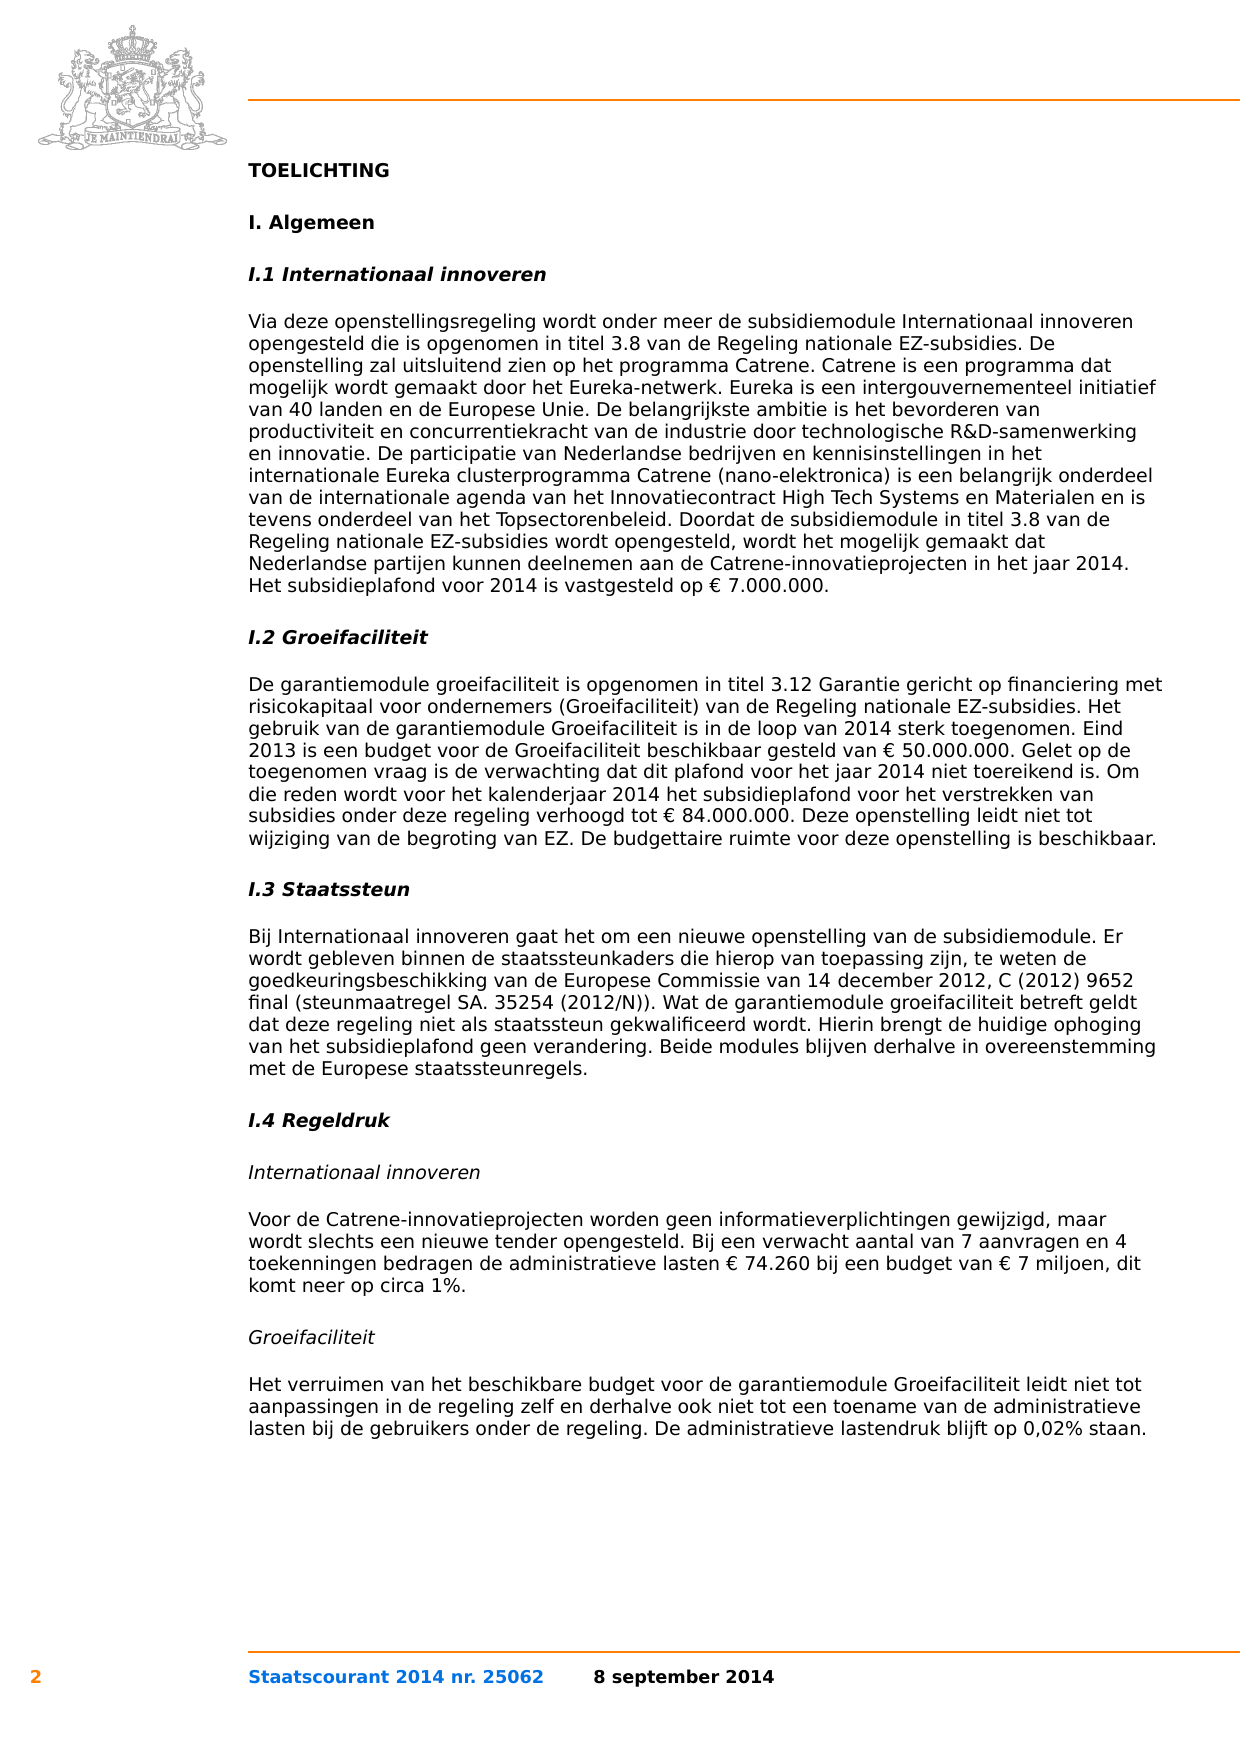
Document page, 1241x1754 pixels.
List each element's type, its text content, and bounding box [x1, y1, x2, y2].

subtitle Internationaal innoveren [248, 1162, 1163, 1184]
subtitle TOELICHTING [248, 160, 1163, 182]
text De garantiemodule groeifaciliteit is opgenomen in titel 3.12 Garantie gericht op financiering met risicokapitaal voor ondernemers (Groeifaciliteit) van de Regeling nationale EZ-subsidies. Het gebruik van de garantiemodule Groeifaciliteit is in de loop van 2014 sterk toegenomen. Eind 2013 is een budget voor de Groeifaciliteit beschikbaar gesteld van € 50.000.000. Gelet op de toegenomen vraag is de verwachting dat dit plafond voor het jaar 2014 niet toereikend is. Om die reden wordt voor het kalenderjaar 2014 het subsidieplafond voor het verstrekken van subsidies onder deze regeling verhoogd tot € 84.000.000. Deze openstelling leidt niet tot wijziging van de begroting van EZ. De budgettaire ruimte voor deze openstelling is beschikbaar. [248, 673, 1163, 849]
text Bij Internationaal innoveren gaat het om een nieuwe openstelling van de subsidiemodule. Er wordt gebleven binnen de staatssteunkaders die hierop van toepassing zijn, te weten de goedkeuringsbeschikking van de Europese Commissie van 14 december 2012, C (2012) 9652 final (steunmaatregel SA. 35254 (2012/N)). Wat de garantiemodule groeifaciliteit betreft geldt dat deze regeling niet als staatssteun gekwalificeerd wordt. Hierin brengt de huidige ophoging van het subsidieplafond geen verandering. Beide modules blijven derhalve in overeenstemming met de Europese staatssteunregels. [248, 926, 1163, 1080]
text Via deze openstellingsregeling wordt onder meer de subsidiemodule Internationaal innoveren opengesteld die is opgenomen in titel 3.8 van de Regeling nationale EZ-subsidies. De openstelling zal uitsluitend zien op het programma Catrene. Catrene is een programma dat mogelijk wordt gemaakt door het Eureka-netwerk. Eureka is een intergouvernementeel initiatief van 40 landen en de Europese Unie. De belangrijkste ambitie is het bevorderen van productiviteit en concurrentiekracht van de industrie door technologische R&D-samenwerking en innovatie. De participatie van Nederlandse bedrijven en kennisinstellingen in het internationale Eureka clusterprogramma Catrene (nano-elektronica) is een belangrijk onderdeel van de internationale agenda van het Innovatiecontract High Tech Systems en Materialen en is tevens onderdeel van het Topsectorenbeleid. Doordat de subsidiemodule in titel 3.8 van de Regeling nationale EZ-subsidies wordt opengesteld, wordt het mogelijk gemaakt dat Nederlandse partijen kunnen deelnemen aan de Catrene-innovatieprojecten in het jaar 2014. Het subsidieplafond voor 2014 is vastgesteld op € 7.000.000. [248, 311, 1163, 597]
subtitle I.1 Internationaal innoveren [248, 264, 1163, 286]
subtitle I. Algemeen [248, 212, 1163, 234]
subtitle I.3 Staatssteun [248, 879, 1163, 901]
subtitle Groeifaciliteit [248, 1327, 1163, 1349]
subtitle I.4 Regeldruk [248, 1110, 1163, 1132]
subtitle I.2 Groeifaciliteit [248, 627, 1163, 648]
text Het verruimen van het beschikbare budget voor de garantiemodule Groeifaciliteit leidt niet tot aanpassingen in de regeling zelf en derhalve ook niet tot een toename van de administratieve lasten bij de gebruikers onder de regeling. De administratieve lastendruk blijft op 0,02% staan. [248, 1374, 1163, 1440]
text Voor de Catrene-innovatieprojecten worden geen informatieverplichtingen gewijzigd, maar wordt slechts een nieuwe tender opengesteld. Bij een verwacht aantal van 7 aanvragen en 4 toekenningen bedragen de administratieve lasten € 74.260 bij een budget van € 7 miljoen, dit komt neer op circa 1%. [248, 1209, 1163, 1297]
picture [38, 25, 227, 150]
